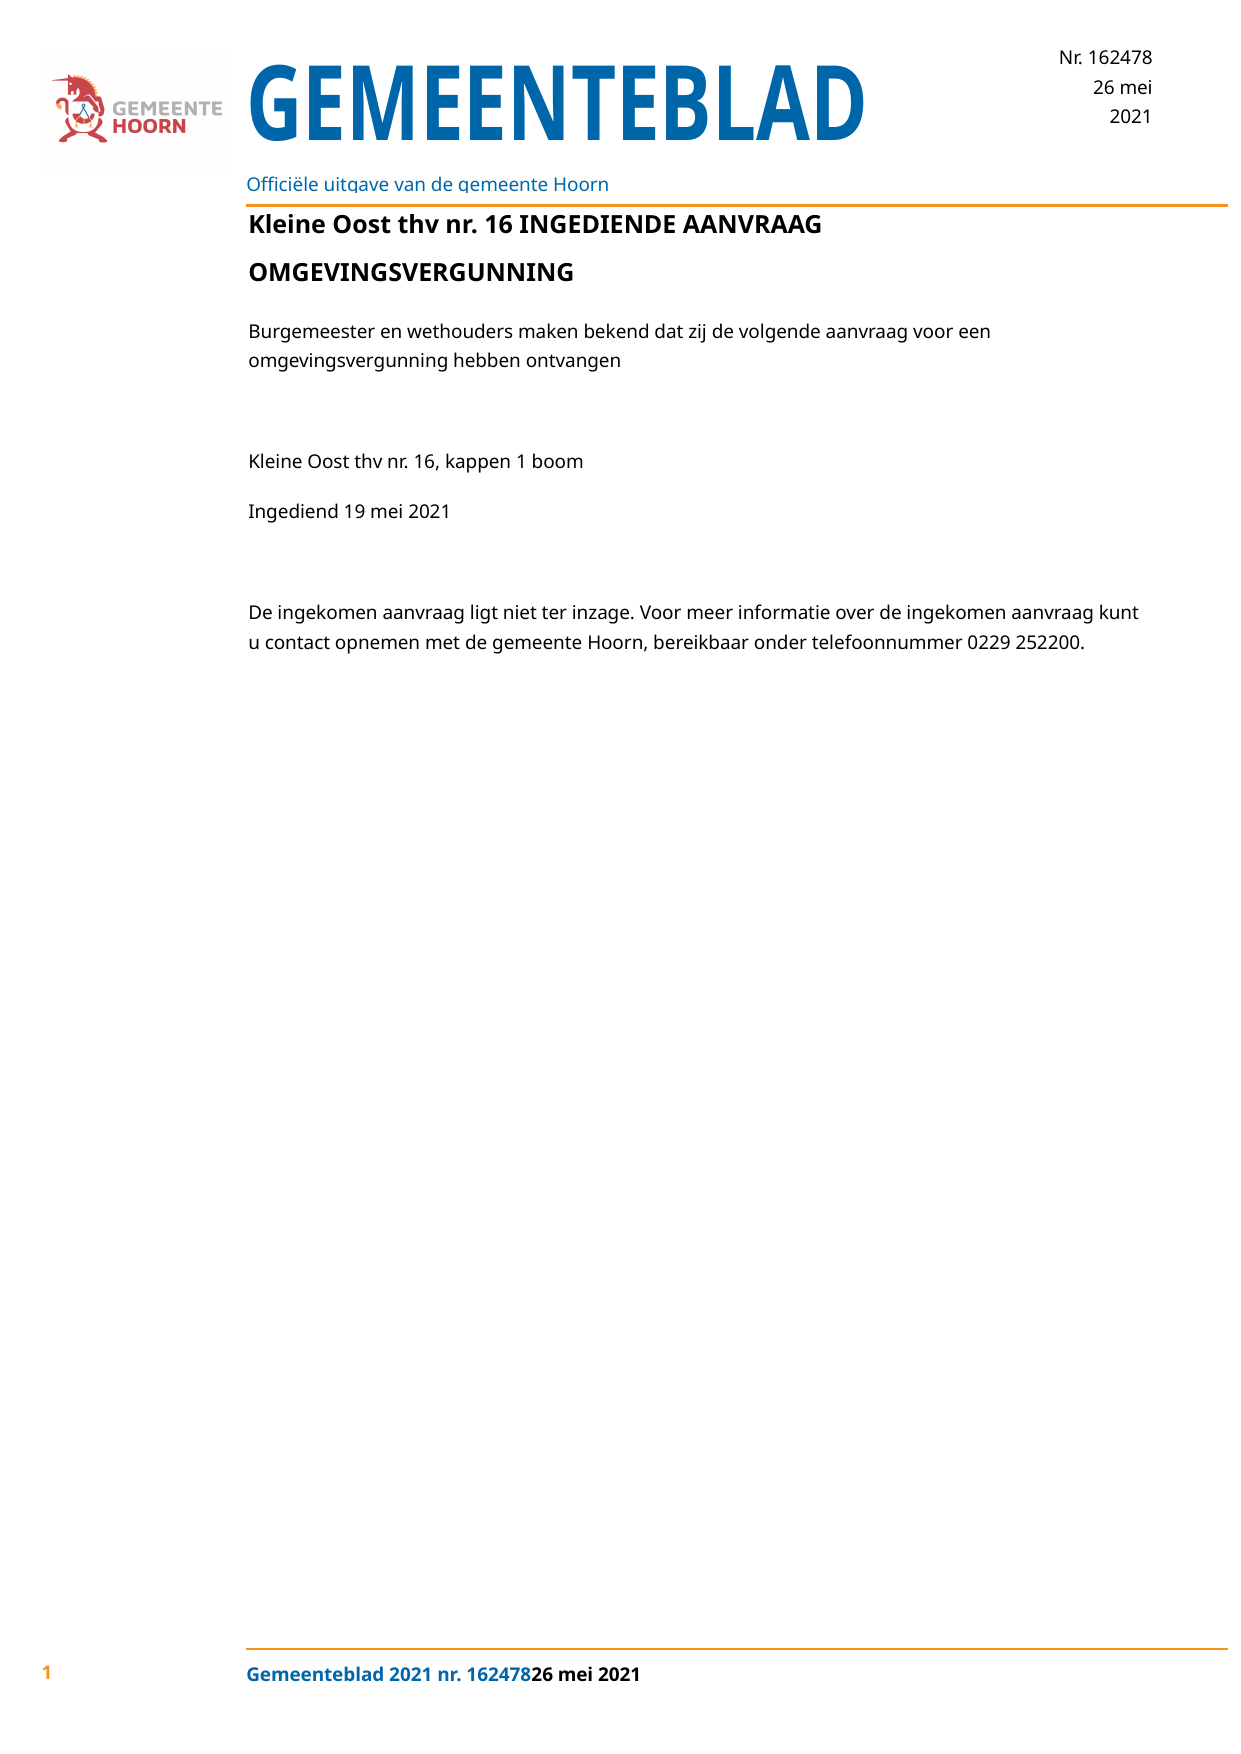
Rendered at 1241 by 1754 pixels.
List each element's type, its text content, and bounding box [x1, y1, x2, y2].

text De ingekomen aanvraag ligt niet ter inzage. Voor meer informatie over de ingekomen aanvraag kunt u contact opnemen met de gemeente Hoorn, bereikbaar onder telefoonnummer 0229 252200. [248, 599, 1152, 655]
picture [41, 47, 231, 172]
text Kleine Oost thv nr. 16 INGEDIENDE AANVRAAG OMGEVINGSVERGUNNING [248, 207, 1152, 288]
text Burgemeester en wethouders maken bekend dat zij de volgende aanvraag voor een omgevingsvergunning hebben ontvangen [248, 318, 1152, 373]
text Kleine Oost thv nr. 16, kappen 1 boom [248, 448, 1152, 474]
text Ingediend 19 mei 2021 [248, 499, 1152, 524]
